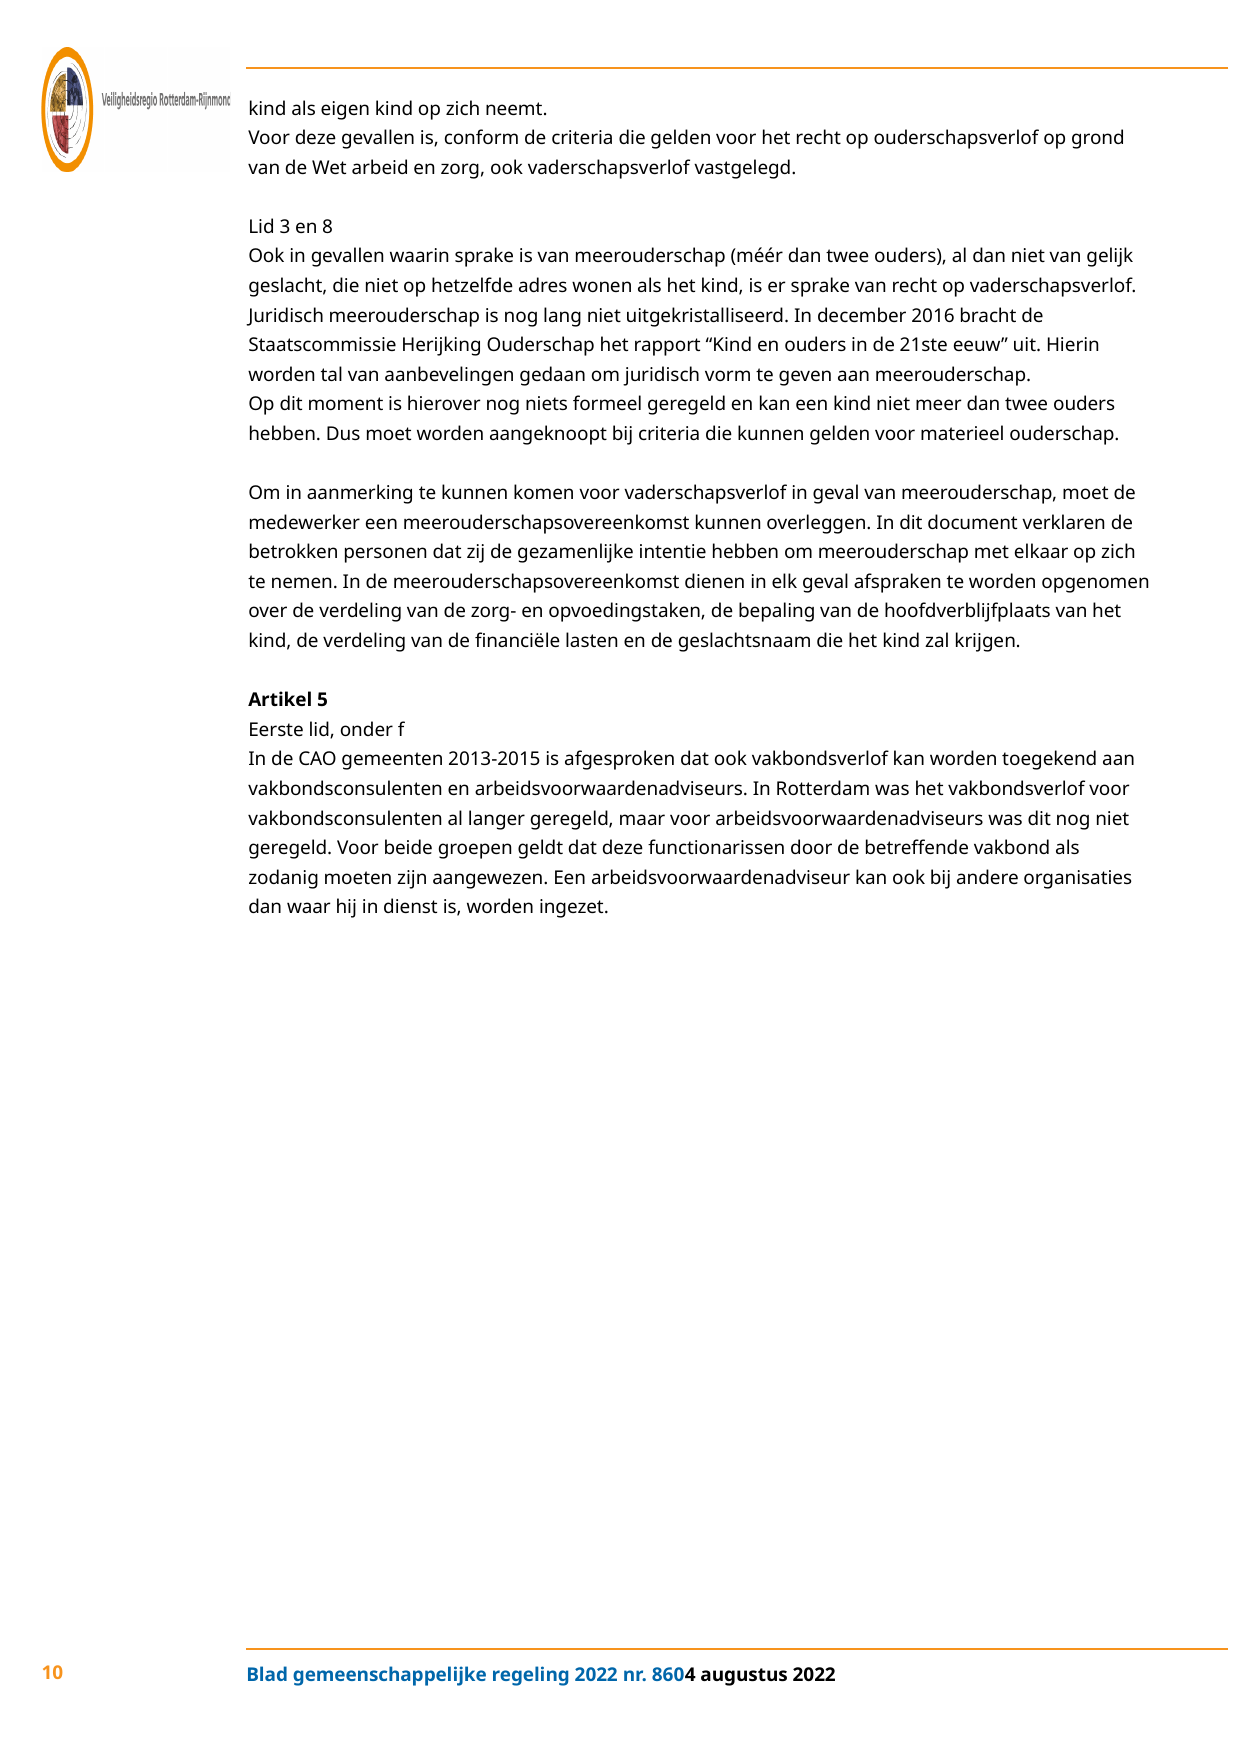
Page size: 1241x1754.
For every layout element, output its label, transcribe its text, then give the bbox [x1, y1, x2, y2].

text Eerste lid, onder f [248, 716, 1152, 742]
text Om in aanmerking te kunnen komen voor vaderschapsverlof in geval van meerouderschap, moet de medewerker een meerouderschapsovereenkomst kunnen overleggen. In dit document verklaren de betrokken personen dat zij de gezamenlijke intentie hebben om meerouderschap met elkaar op zich te nemen. In de meerouderschapsovereenkomst dienen in elk geval afspraken te worden opgenomen over de verdeling van de zorg- en opvoedingstaken, de bepaling van de hoofdverblijfplaats van het kind, de verdeling van de financiële lasten en de geslachtsnaam die het kind zal krijgen. [248, 479, 1152, 653]
picture [41, 47, 231, 172]
text Artikel 5 [248, 686, 1152, 712]
text kind als eigen kind op zich neemt. [248, 95, 1152, 121]
text Op dit moment is hierover nog niets formeel geregeld en kan een kind niet meer dan twee ouders hebben. Dus moet worden aangeknoopt bij criteria die kunnen gelden voor materieel ouderschap. [248, 391, 1152, 446]
text Voor deze gevallen is, conform de criteria die gelden voor het recht op ouderschapsverlof op grond van de Wet arbeid en zorg, ook vaderschapsverlof vastgelegd. [248, 124, 1152, 180]
text In de CAO gemeenten 2013-2015 is afgesproken dat ook vakbondsverlof kan worden toegekend aan vakbondsconsulenten en arbeidsvoorwaardenadviseurs. In Rotterdam was het vakbondsverlof voor vakbondsconsulenten al langer geregeld, maar voor arbeidsvoorwaardenadviseurs was dit nog niet geregeld. Voor beide groepen geldt dat deze functionarissen door de betreffende vakbond als zodanig moeten zijn aangewezen. Een arbeidsvoorwaardenadviseur kan ook bij andere organisaties dan waar hij in dienst is, worden ingezet. [248, 746, 1152, 919]
text Ook in gevallen waarin sprake is van meerouderschap (méér dan twee ouders), al dan niet van gelijk geslacht, die niet op hetzelfde adres wonen als het kind, is er sprake van recht op vaderschapsverlof. [248, 243, 1152, 298]
text Lid 3 en 8 [248, 213, 1152, 239]
text Juridisch meerouderschap is nog lang niet uitgekristalliseerd. In december 2016 bracht de Staatscommissie Herijking Ouderschap het rapport “Kind en ouders in de 21ste eeuw” uit. Hierin worden tal van aanbevelingen gedaan om juridisch vorm te geven aan meerouderschap. [248, 302, 1152, 387]
